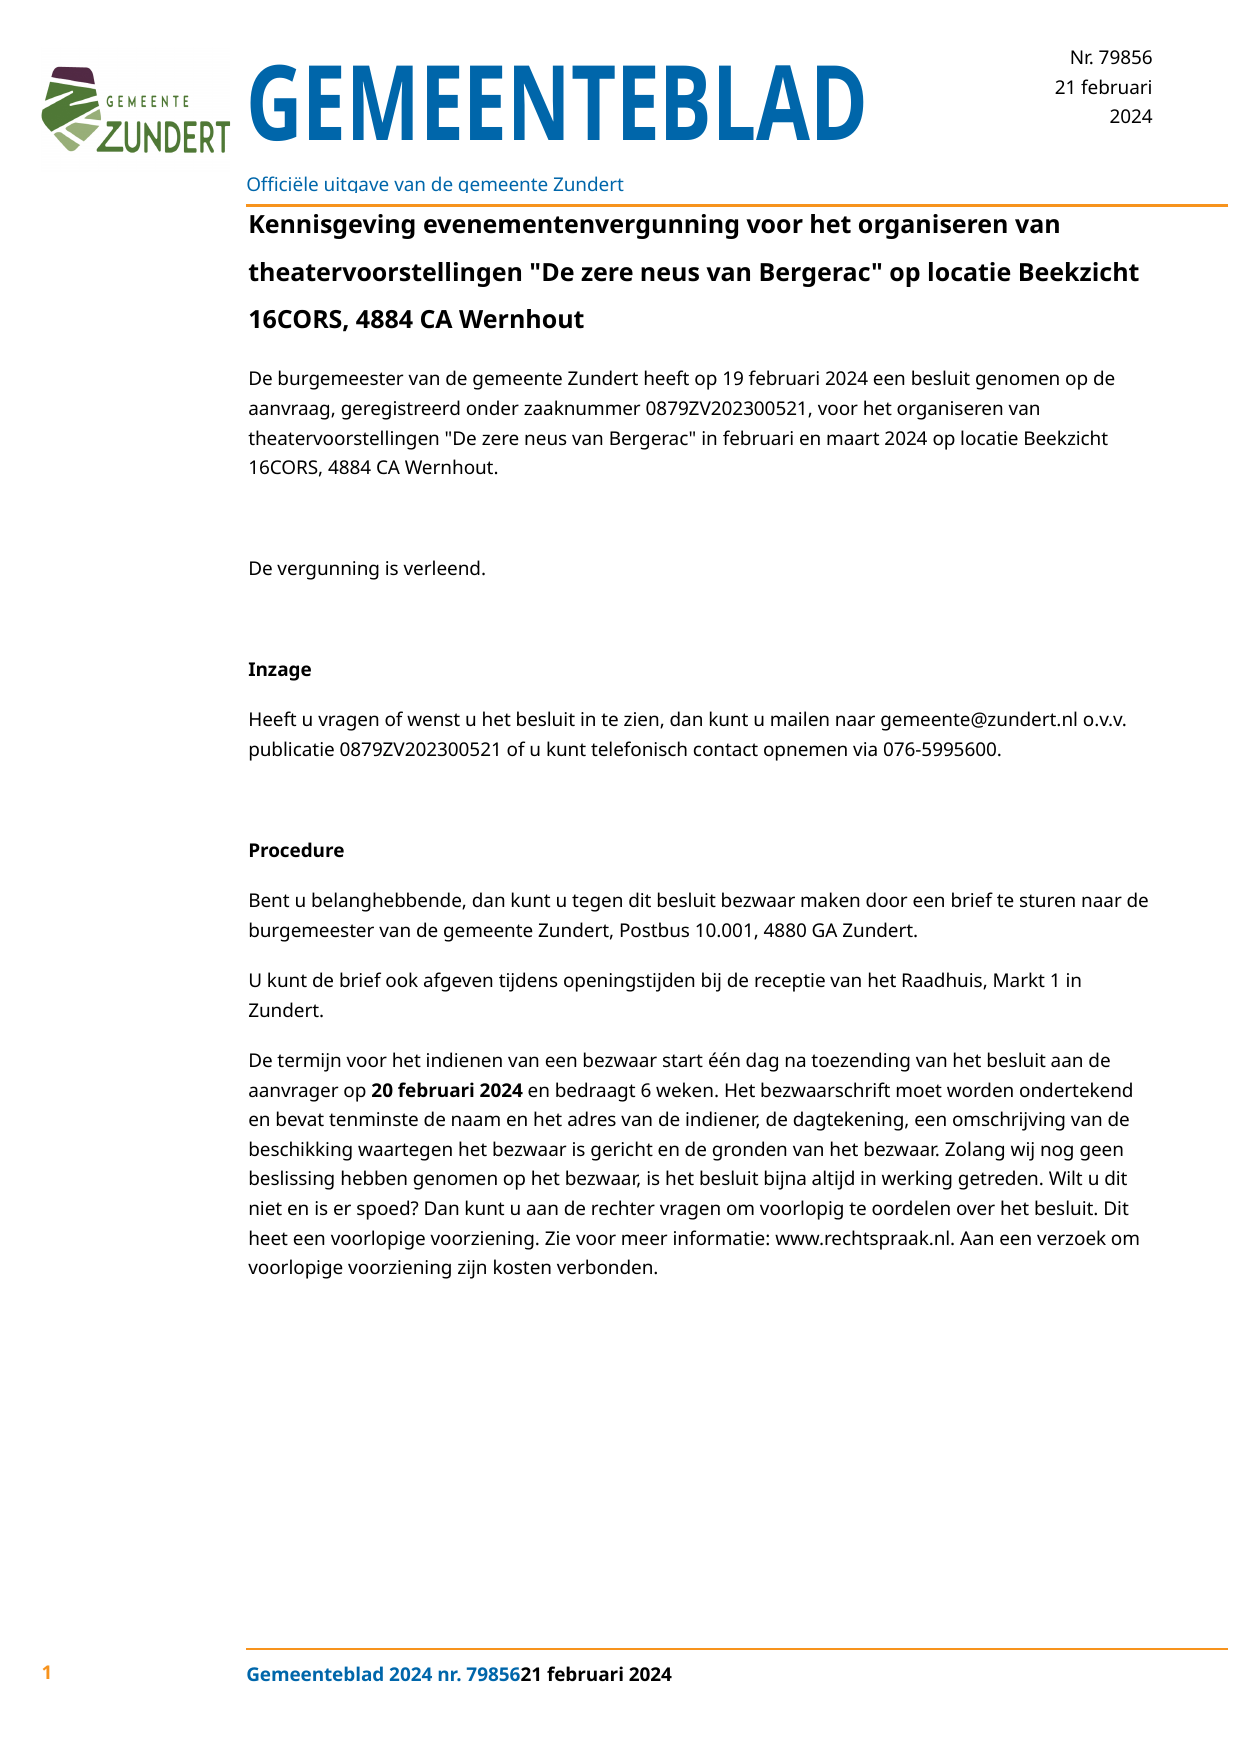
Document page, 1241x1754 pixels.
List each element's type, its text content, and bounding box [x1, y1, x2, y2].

text De vergunning is verleend. [248, 555, 1152, 581]
text Kennisgeving evenementenvergunning voor het organiseren van theatervoorstellingen "De zere neus van Bergerac" op locatie Beekzicht 16CORS, 4884 CA Wernhout [248, 207, 1152, 336]
text Procedure [248, 837, 1152, 862]
picture [41, 47, 231, 172]
text Heeft u vragen of wenst u het besluit in te zien, dan kunt u mailen naar gemeente@zundert.nl o.v.v. publicatie 0879ZV202300521 of u kunt telefonisch contact opnemen via 076-5995600. [248, 706, 1152, 762]
text Inzage [248, 656, 1152, 682]
text De burgemeester van de gemeente Zundert heeft op 19 februari 2024 een besluit genomen op de aanvraag, geregistreerd onder zaaknummer 0879ZV202300521, voor het organiseren van theatervoorstellingen "De zere neus van Bergerac" in februari en maart 2024 op locatie Beekzicht 16CORS, 4884 CA Wernhout. [248, 366, 1152, 480]
text Bent u belanghebbende, dan kunt u tegen dit besluit bezwaar maken door een brief te sturen naar de burgemeester van de gemeente Zundert, Postbus 10.001, 4880 GA Zundert. [248, 887, 1152, 942]
text De termijn voor het indienen van een bezwaar start één dag na toezending van het besluit aan de aanvrager op 20 februari 2024 en bedraagt 6 weken. Het bezwaarschrift moet worden ondertekend en bevat tenminste de naam en het adres van de indiener, de dagtekening, een omschrijving van de beschikking waartegen het bezwaar is gericht en de gronden van het bezwaar. Zolang wij nog geen beslissing hebben genomen op het bezwaar, is het besluit bijna altijd in werking getreden. Wilt u dit niet en is er spoed? Dan kunt u aan de rechter vragen om voorlopig te oordelen over het besluit. Dit heet een voorlopige voorziening. Zie voor meer informatie: www.rechtspraak.nl. Aan een verzoek om voorlopige voorziening zijn kosten verbonden. [248, 1047, 1152, 1280]
text U kunt de brief ook afgeven tijdens openingstijden bij de receptie van het Raadhuis, Markt 1 in Zundert. [248, 967, 1152, 1022]
